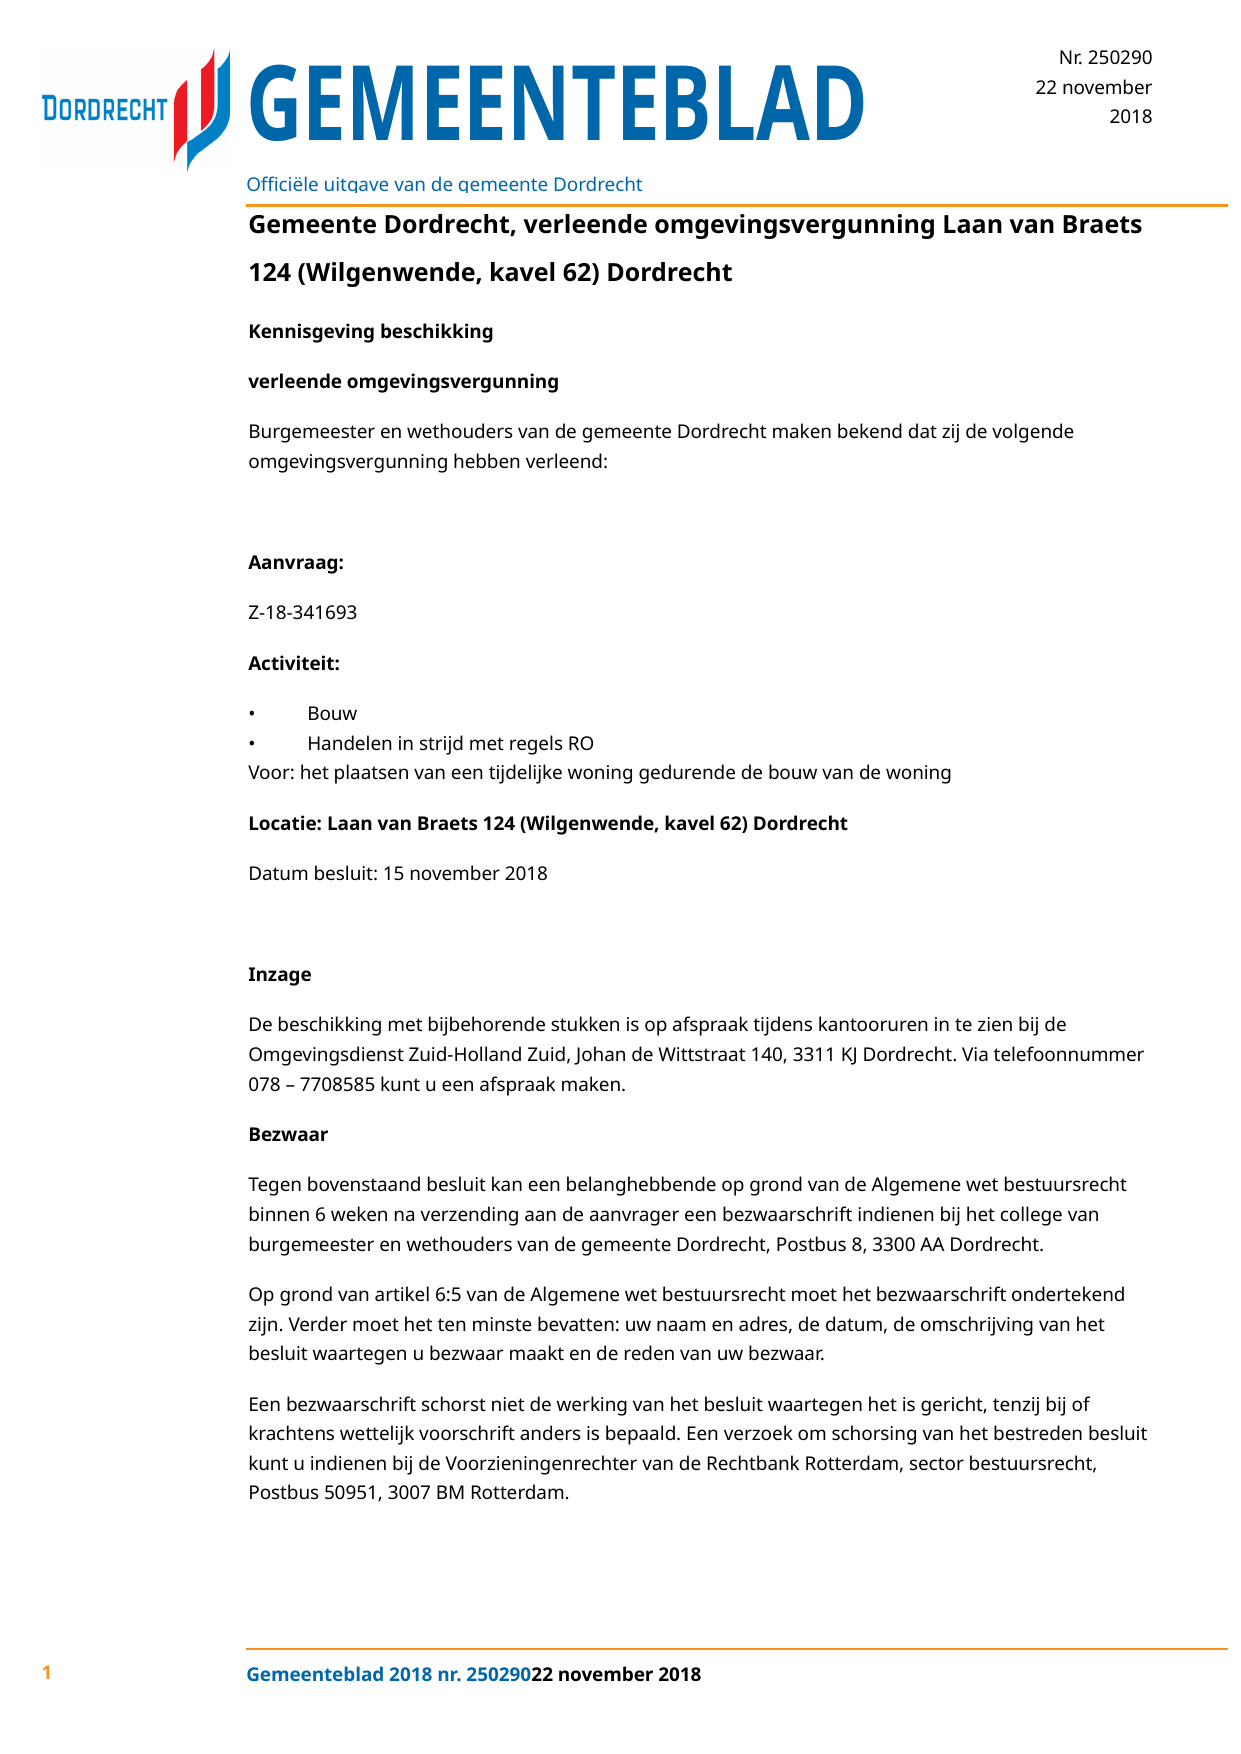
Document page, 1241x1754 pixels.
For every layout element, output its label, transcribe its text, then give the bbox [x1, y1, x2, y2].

text De beschikking met bijbehorende stukken is op afspraak tijdens kantooruren in te zien bij de Omgevingsdienst Zuid-Holland Zuid, Johan de Wittstraat 140, 3311 KJ Dordrecht. Via telefoonnummer 078 – 7708585 kunt u een afspraak maken. [248, 1012, 1152, 1097]
text Gemeente Dordrecht, verleende omgevingsvergunning Laan van Braets 124 (Wilgenwende, kavel 62) Dordrecht [248, 207, 1152, 288]
text Bezwaar [248, 1121, 1152, 1147]
text Locatie: Laan van Braets 124 (Wilgenwende, kavel 62) Dordrecht [248, 810, 1152, 836]
picture [41, 47, 231, 172]
text Kennisgeving beschikking [248, 318, 1152, 344]
text Datum besluit: 15 november 2018 [248, 860, 1152, 886]
text Een bezwaarschrift schorst niet de werking van het besluit waartegen het is gericht, tenzij bij of krachtens wettelijk voorschrift anders is bepaald. Een verzoek om schorsing van het bestreden besluit kunt u indienen bij de Voorzieningenrechter van de Rechtbank Rotterdam, sector bestuursrecht, Postbus 50951, 3007 BM Rotterdam. [248, 1391, 1152, 1505]
text verleende omgevingsvergunning [248, 368, 1152, 394]
text Inzage [248, 961, 1152, 987]
text Voor: het plaatsen van een tijdelijke woning gedurende de bouw van de woning [248, 759, 1152, 785]
list Bouw [248, 700, 1152, 726]
text Burgemeester en wethouders van de gemeente Dordrecht maken bekend dat zij de volgende omgevingsvergunning hebben verleend: [248, 419, 1152, 474]
text Z-18-341693 [248, 599, 1152, 625]
text Op grond van artikel 6:5 van de Algemene wet bestuursrecht moet het bezwaarschrift ondertekend zijn. Verder moet het ten minste bevatten: uw naam en adres, de datum, de omschrijving van het besluit waartegen u bezwaar maakt en de reden van uw bezwaar. [248, 1281, 1152, 1366]
list Handelen in strijd met regels RO [248, 730, 1152, 756]
text Activiteit: [248, 650, 1152, 676]
text Tegen bovenstaand besluit kan een belanghebbende op grond van de Algemene wet bestuursrecht binnen 6 weken na verzending aan de aanvrager een bezwaarschrift indienen bij het college van burgemeester en wethouders van de gemeente Dordrecht, Postbus 8, 3300 AA Dordrecht. [248, 1172, 1152, 1257]
text Aanvraag: [248, 549, 1152, 575]
